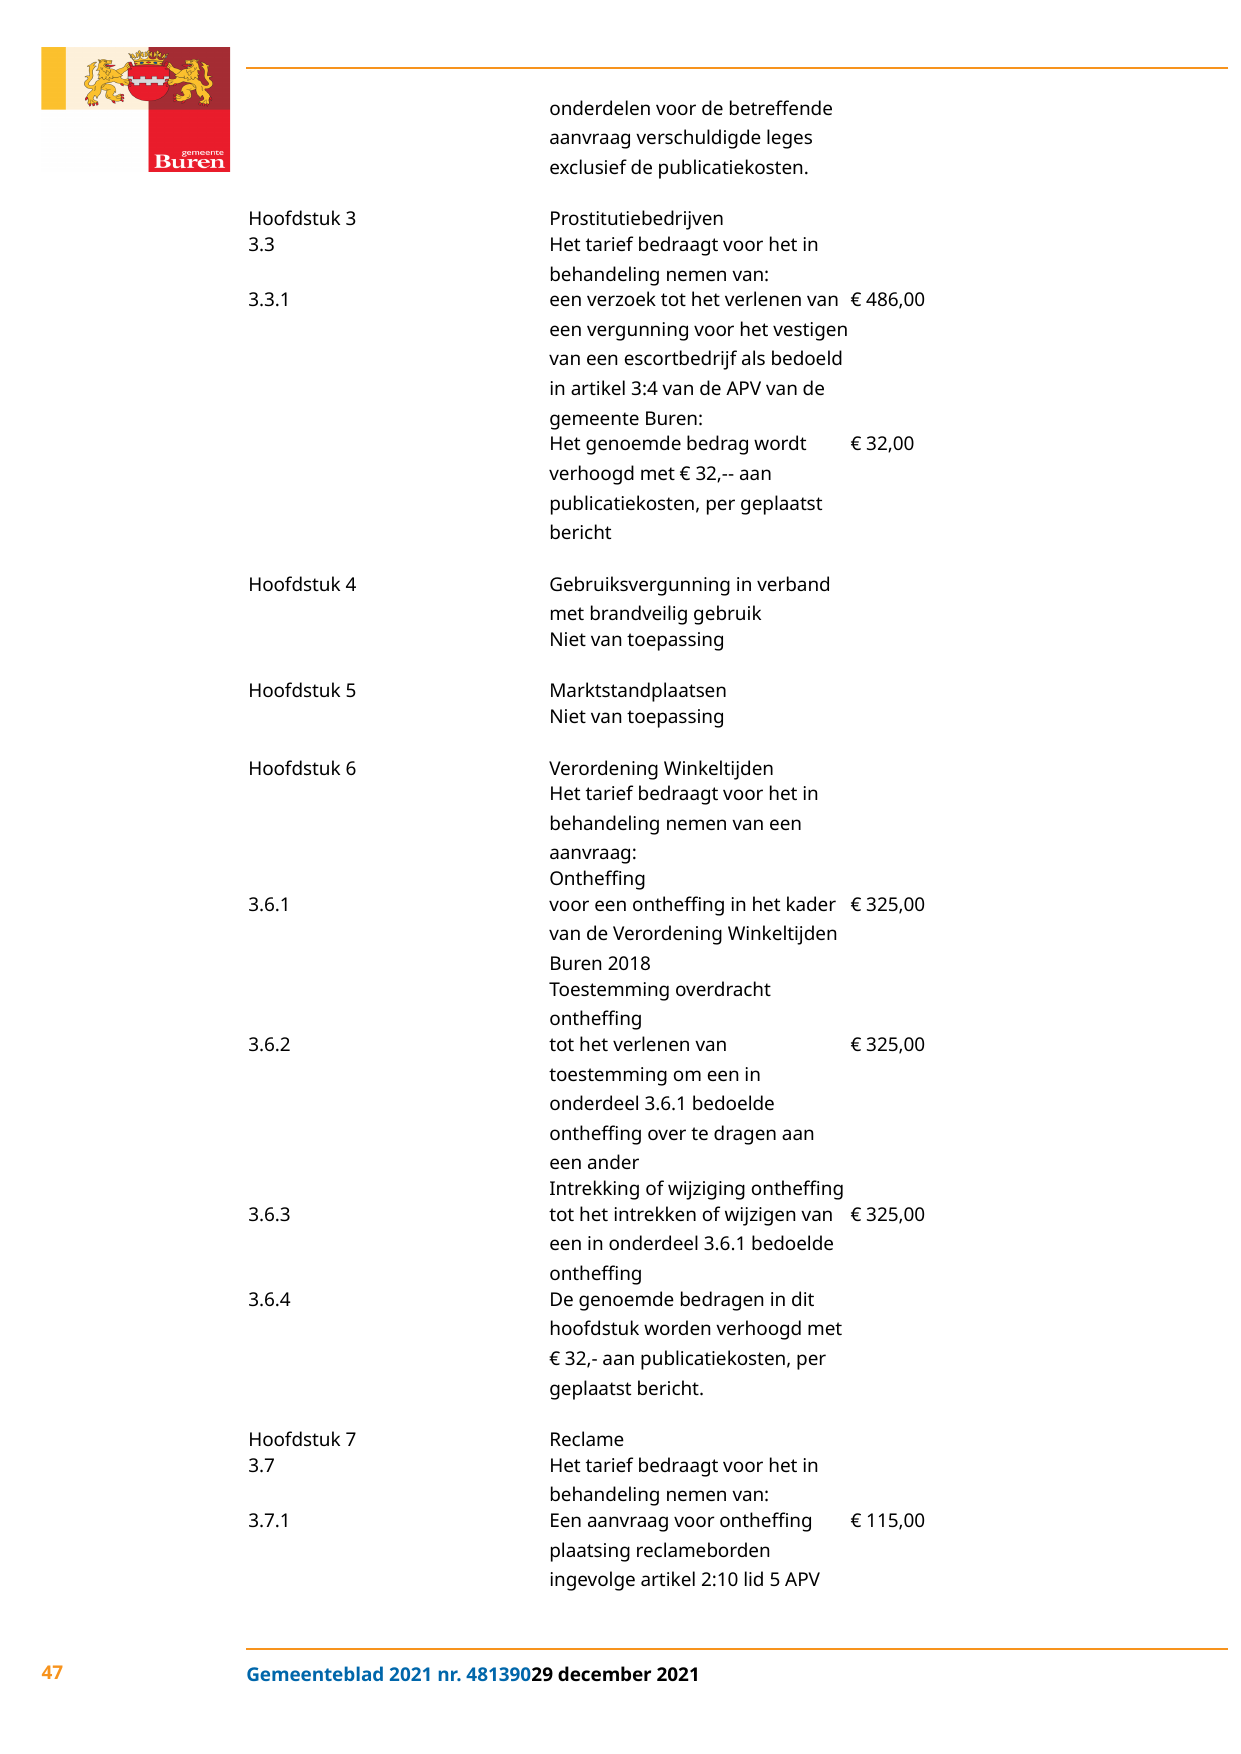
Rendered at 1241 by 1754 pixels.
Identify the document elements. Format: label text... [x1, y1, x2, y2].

table_cell [850, 205, 1152, 231]
table_cell 3.3.1 [248, 286, 549, 431]
table_cell Het tarief bedraagt voor het in behandeling nemen van: [549, 231, 850, 286]
table_cell Niet van toepassing [549, 703, 850, 729]
table_cell [549, 652, 850, 677]
table_cell Hoofdstuk 4 [248, 571, 549, 626]
table_cell 3.6.1 [248, 891, 549, 976]
table_cell [248, 545, 549, 571]
table_cell Hoofdstuk 3 [248, 205, 549, 231]
table_cell Het tarief bedraagt voor het in behandeling nemen van een aanvraag: [549, 780, 850, 865]
table_cell [850, 703, 1152, 729]
table_cell [850, 231, 1152, 286]
table_cell [248, 865, 549, 891]
table_cell Het tarief bedraagt voor het in behandeling nemen van: [549, 1452, 850, 1507]
table_cell Niet van toepassing [549, 626, 850, 652]
table_cell Verordening Winkeltijden [549, 755, 850, 780]
table_cell [850, 545, 1152, 571]
table_cell Hoofdstuk 6 [248, 755, 549, 780]
table_cell [549, 729, 850, 755]
table_cell tot het verlenen van toestemming om een in onderdeel 3.6.1 bedoelde ontheffing over te dragen aan een ander [549, 1031, 850, 1175]
table_cell 3.7 [248, 1452, 549, 1507]
table_cell [248, 1400, 549, 1426]
table_cell [248, 626, 549, 652]
table_cell [850, 729, 1152, 755]
table_cell Gebruiksvergunning in verband met brandveilig gebruik [549, 571, 850, 626]
table_cell € 325,00 [850, 891, 1152, 976]
table_cell [850, 652, 1152, 677]
table_cell [549, 545, 850, 571]
table_cell 3.6.2 [248, 1031, 549, 1175]
table_cell [850, 180, 1152, 205]
table_cell [248, 431, 549, 545]
table_cell 3.6.4 [248, 1286, 549, 1400]
table_cell [248, 95, 549, 180]
table_cell [549, 180, 850, 205]
table_cell [850, 1426, 1152, 1452]
table_cell voor een ontheffing in het kader van de Verordening Winkeltijden Buren 2018 [549, 891, 850, 976]
table_cell € 32,00 [850, 431, 1152, 545]
table_cell Reclame [549, 1426, 850, 1452]
table_cell [248, 180, 549, 205]
table_cell onderdelen voor de betreffende aanvraag verschuldigde leges exclusief de publicatiekosten. [549, 95, 850, 180]
table_cell [850, 626, 1152, 652]
table_cell € 325,00 [850, 1031, 1152, 1175]
table_cell 3.3 [248, 231, 549, 286]
table_cell Ontheffing [549, 865, 850, 891]
table_cell [248, 703, 549, 729]
table_cell Hoofdstuk 5 [248, 678, 549, 703]
table_cell [248, 729, 549, 755]
table_cell € 486,00 [850, 286, 1152, 431]
table_cell Hoofdstuk 7 [248, 1426, 549, 1452]
table_cell tot het intrekken of wijzigen van een in onderdeel 3.6.1 bedoelde ontheffing [549, 1201, 850, 1286]
table_cell [850, 780, 1152, 865]
table_cell [850, 1452, 1152, 1507]
table_cell Prostitutiebedrijven [549, 205, 850, 231]
table_cell [850, 678, 1152, 703]
table_cell De genoemde bedragen in dit hoofdstuk worden verhoogd met € 32,- aan publicatiekosten, per geplaatst bericht. [549, 1286, 850, 1400]
table_cell [549, 1400, 850, 1426]
table_cell [850, 755, 1152, 780]
table_cell een verzoek tot het verlenen van een vergunning voor het vestigen van een escortbedrijf als bedoeld in artikel 3:4 van de APV van de gemeente Buren: [549, 286, 850, 431]
table_cell € 325,00 [850, 1201, 1152, 1286]
table_cell Intrekking of wijziging ontheffing [549, 1175, 850, 1201]
table_cell € 115,00 [850, 1507, 1152, 1592]
table_cell [248, 780, 549, 865]
table_cell [850, 1286, 1152, 1400]
table_cell [248, 652, 549, 677]
table_cell [850, 571, 1152, 626]
table_cell [248, 1175, 549, 1201]
table_cell Toestemming overdracht ontheffing [549, 976, 850, 1031]
table_cell [248, 976, 549, 1031]
table_cell Een aanvraag voor ontheffing plaatsing reclameborden ingevolge artikel 2:10 lid 5 APV [549, 1507, 850, 1592]
picture [41, 47, 231, 172]
table_cell [850, 95, 1152, 180]
table_cell [850, 976, 1152, 1031]
table_cell 3.6.3 [248, 1201, 549, 1286]
table_cell [850, 1400, 1152, 1426]
table_cell 3.7.1 [248, 1507, 549, 1592]
table_cell [850, 1175, 1152, 1201]
table_cell Het genoemde bedrag wordt verhoogd met € 32,-- aan publicatiekosten, per geplaatst bericht [549, 431, 850, 545]
table_cell [850, 865, 1152, 891]
table_cell Marktstandplaatsen [549, 678, 850, 703]
